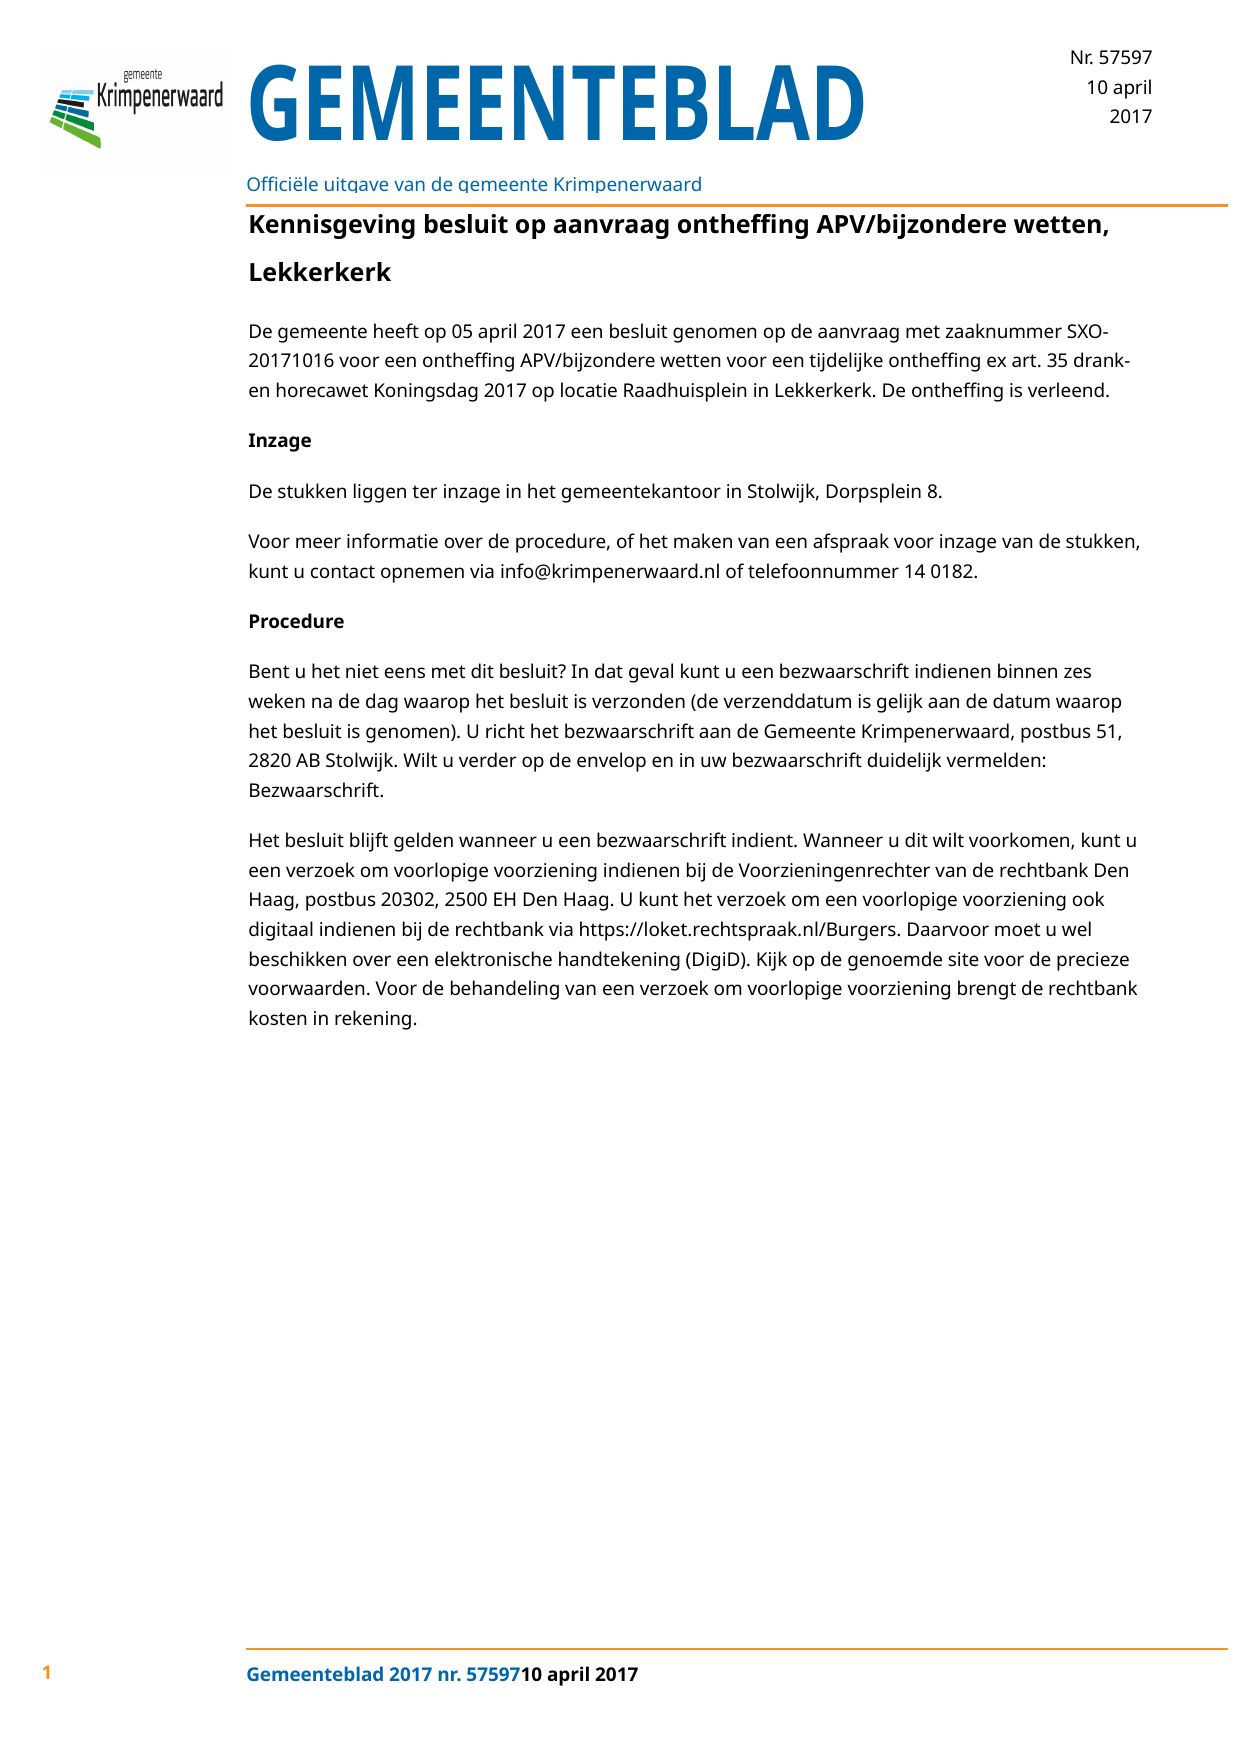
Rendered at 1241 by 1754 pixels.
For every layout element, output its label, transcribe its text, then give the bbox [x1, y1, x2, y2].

text Procedure [248, 608, 1152, 634]
text Kennisgeving besluit op aanvraag ontheffing APV/bijzondere wetten, Lekkerkerk [248, 207, 1152, 288]
text Voor meer informatie over de procedure, of het maken van een afspraak voor inzage van de stukken, kunt u contact opnemen via info@krimpenerwaard.nl of telefoonnummer 14 0182. [248, 528, 1152, 584]
text Het besluit blijft gelden wanneer u een bezwaarschrift indient. Wanneer u dit wilt voorkomen, kunt u een verzoek om voorlopige voorziening indienen bij de Voorzieningenrechter van de rechtbank Den Haag, postbus 20302, 2500 EH Den Haag. U kunt het verzoek om een voorlopige voorziening ook digitaal indienen bij de rechtbank via https://loket.rechtspraak.nl/Burgers. Daarvoor moet u wel beschikken over een elektronische handtekening (DigiD). Kijk op de genoemde site voor de precieze voorwaarden. Voor de behandeling van een verzoek om voorlopige voorziening brengt de rechtbank kosten in rekening. [248, 827, 1152, 1031]
picture [41, 47, 231, 172]
text Inzage [248, 427, 1152, 453]
text Bent u het niet eens met dit besluit? In dat geval kunt u een bezwaarschrift indienen binnen zes weken na de dag waarop het besluit is verzonden (de verzenddatum is gelijk aan de datum waarop het besluit is genomen). U richt het bezwaarschrift aan de Gemeente Krimpenerwaard, postbus 51, 2820 AB Stolwijk. Wilt u verder op de envelop en in uw bezwaarschrift duidelijk vermelden: Bezwaarschrift. [248, 659, 1152, 803]
text De stukken liggen ter inzage in het gemeentekantoor in Stolwijk, Dorpsplein 8. [248, 478, 1152, 504]
text De gemeente heeft op 05 april 2017 een besluit genomen op de aanvraag met zaaknummer SXO-20171016 voor een ontheffing APV/bijzondere wetten voor een tijdelijke ontheffing ex art. 35 drank- en horecawet Koningsdag 2017 op locatie Raadhuisplein in Lekkerkerk. De ontheffing is verleend. [248, 318, 1152, 403]
